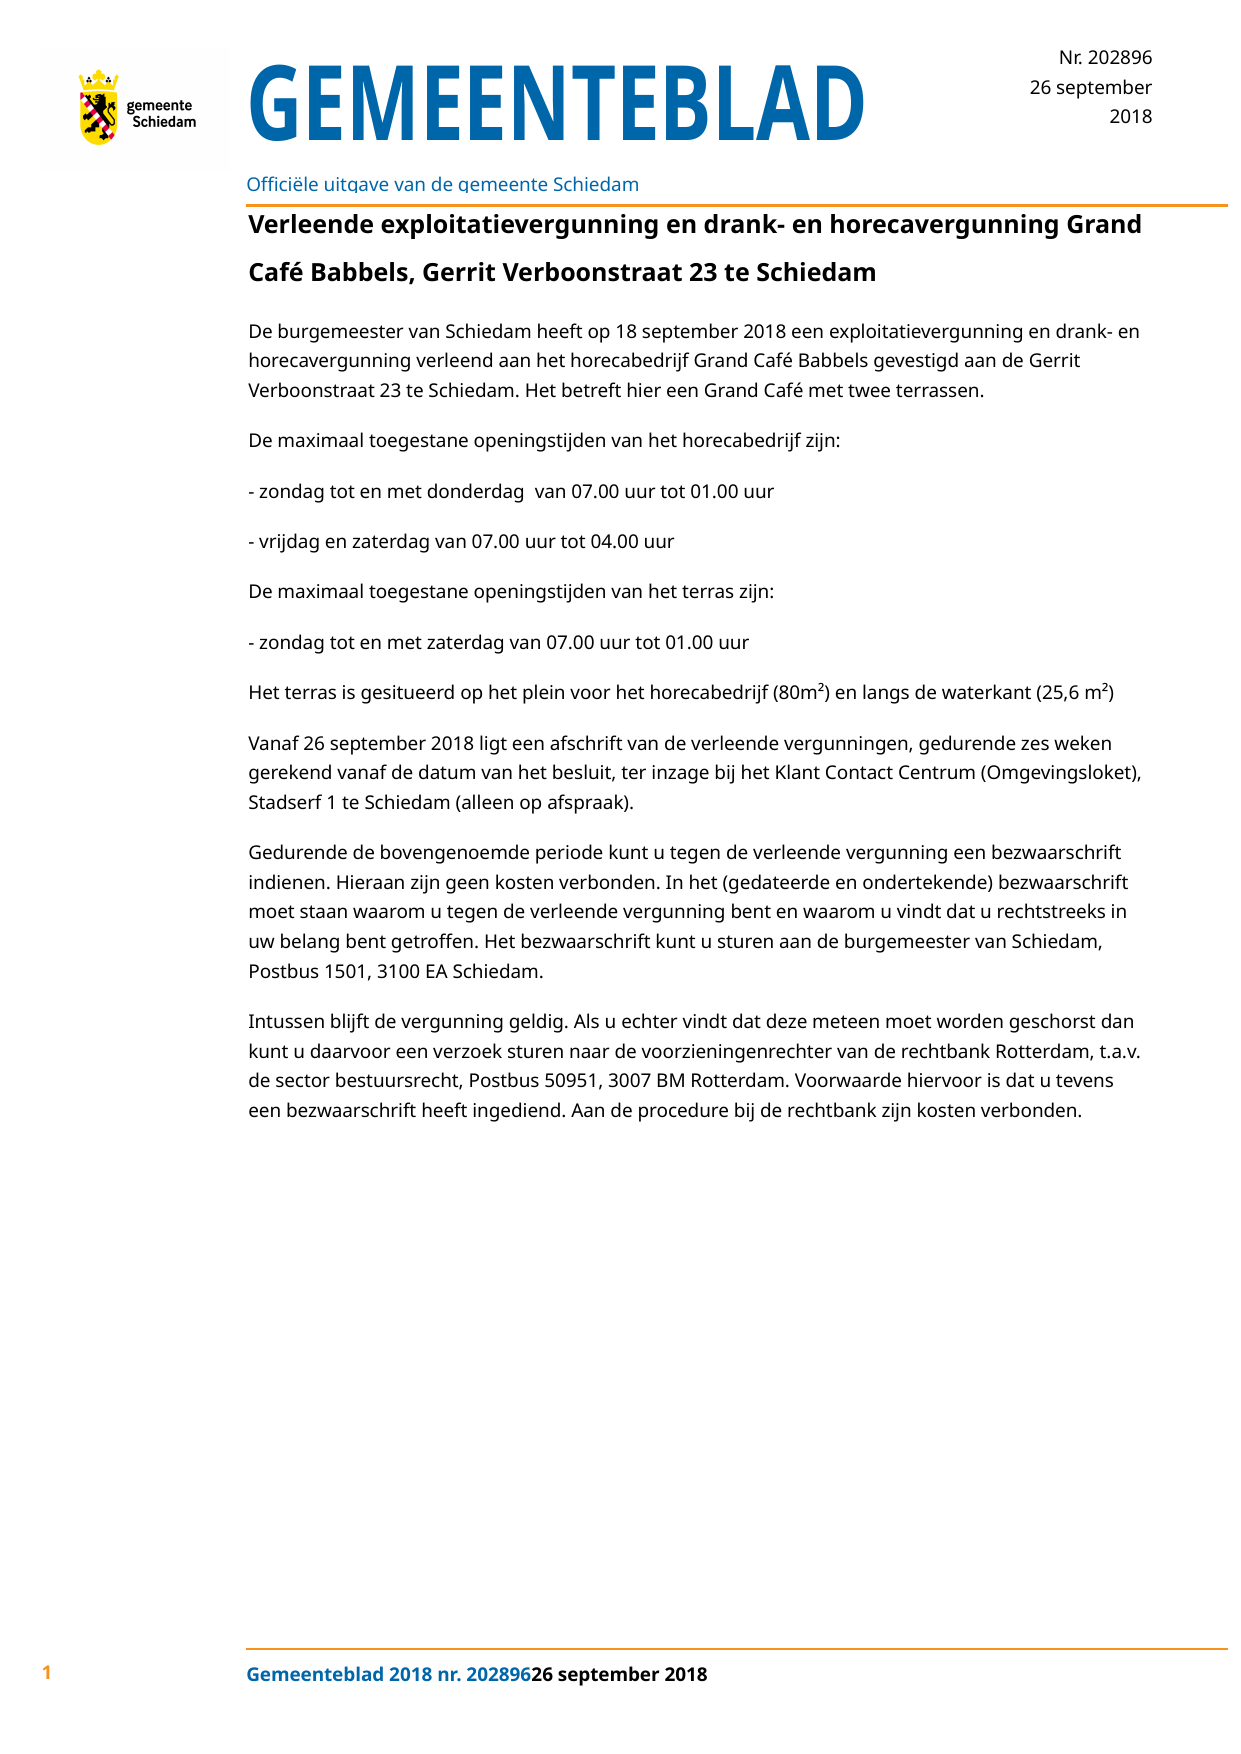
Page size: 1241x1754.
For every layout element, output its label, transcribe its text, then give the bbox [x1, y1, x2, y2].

text De burgemeester van Schiedam heeft op 18 september 2018 een exploitatievergunning en drank- en horecavergunning verleend aan het horecabedrijf Grand Café Babbels gevestigd aan de Gerrit Verboonstraat 23 te Schiedam. Het betreft hier een Grand Café met twee terrassen. [248, 318, 1152, 403]
text - vrijdag en zaterdag van 07.00 uur tot 04.00 uur [248, 528, 1152, 554]
text - zondag tot en met zaterdag van 07.00 uur tot 01.00 uur [248, 629, 1152, 655]
text Verleende exploitatievergunning en drank- en horecavergunning Grand Café Babbels, Gerrit Verboonstraat 23 te Schiedam [248, 207, 1152, 288]
text De maximaal toegestane openingstijden van het horecabedrijf zijn: [248, 427, 1152, 453]
picture [41, 47, 231, 172]
text Intussen blijft de vergunning geldig. Als u echter vindt dat deze meteen moet worden geschorst dan kunt u daarvoor een verzoek sturen naar de voorzieningenrechter van de rechtbank Rotterdam, t.a.v. de sector bestuursrecht, Postbus 50951, 3007 BM Rotterdam. Voorwaarde hiervoor is dat u tevens een bezwaarschrift heeft ingediend. Aan de procedure bij de rechtbank zijn kosten verbonden. [248, 1008, 1152, 1123]
text Het terras is gesitueerd op het plein voor het horecabedrijf (80m²) en langs de waterkant (25,6 m²) [248, 679, 1152, 705]
text De maximaal toegestane openingstijden van het terras zijn: [248, 579, 1152, 604]
text Vanaf 26 september 2018 ligt een afschrift van de verleende vergunningen, gedurende zes weken gerekend vanaf de datum van het besluit, ter inzage bij het Klant Contact Centrum (Omgevingsloket), Stadserf 1 te Schiedam (alleen op afspraak). [248, 730, 1152, 815]
text Gedurende de bovengenoemde periode kunt u tegen de verleende vergunning een bezwaarschrift indienen. Hieraan zijn geen kosten verbonden. In het (gedateerde en ondertekende) bezwaarschrift moet staan waarom u tegen de verleende vergunning bent en waarom u vindt dat u rechtstreeks in uw belang bent getroffen. Het bezwaarschrift kunt u sturen aan de burgemeester van Schiedam, Postbus 1501, 3100 EA Schiedam. [248, 839, 1152, 984]
text - zondag tot en met donderdag van 07.00 uur tot 01.00 uur [248, 478, 1152, 504]
